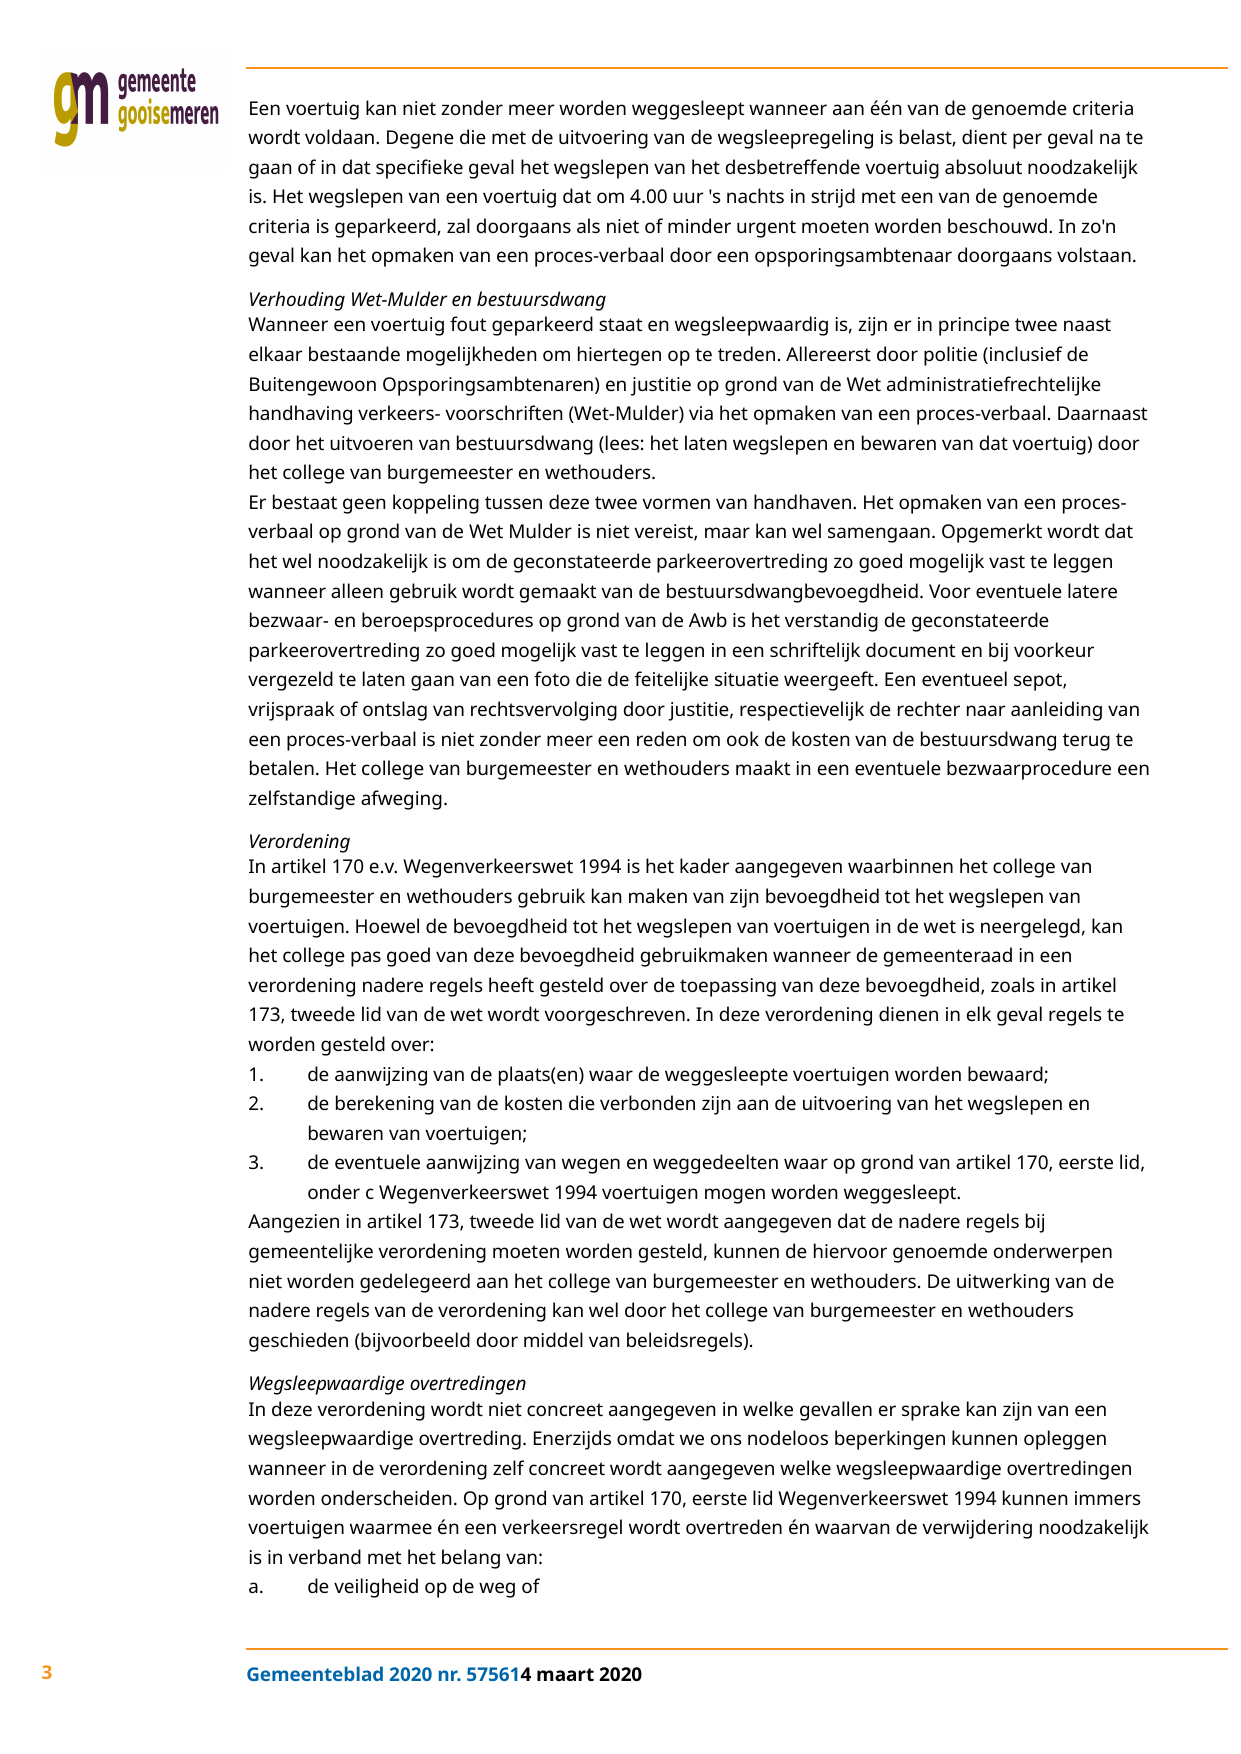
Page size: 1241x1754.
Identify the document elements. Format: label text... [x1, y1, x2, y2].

text Wegsleepwaardige overtredingen [248, 1370, 1152, 1396]
list de eventuele aanwijzing van wegen en weggedeelten waar op grond van artikel 170, eerste lid, onder c Wegenverkeerswet 1994 voertuigen mogen worden weggesleept. [248, 1149, 1152, 1205]
text In artikel 170 e.v. Wegenverkeerswet 1994 is het kader aangegeven waarbinnen het college van burgemeester en wethouders gebruik kan maken van zijn bevoegdheid tot het wegslepen van voertuigen. Hoewel de bevoegdheid tot het wegslepen van voertuigen in de wet is neergelegd, kan het college pas goed van deze bevoegdheid gebruikmaken wanneer de gemeenteraad in een verordening nadere regels heeft gesteld over de toepassing van deze bevoegdheid, zoals in artikel 173, tweede lid van de wet wordt voorgeschreven. In deze verordening dienen in elk geval regels te worden gesteld over: [248, 854, 1152, 1057]
list de aanwijzing van de plaats(en) waar de weggesleepte voertuigen worden bewaard; [248, 1061, 1152, 1087]
text Verordening [248, 828, 1152, 854]
text Er bestaat geen koppeling tussen deze twee vormen van handhaven. Het opmaken van een proces- verbaal op grond van de Wet Mulder is niet vereist, maar kan wel samengaan. Opgemerkt wordt dat het wel noodzakelijk is om de geconstateerde parkeerovertreding zo goed mogelijk vast te leggen wanneer alleen gebruik wordt gemaakt van de bestuursdwangbevoegdheid. Voor eventuele latere bezwaar- en beroepsprocedures op grond van de Awb is het verstandig de geconstateerde parkeerovertreding zo goed mogelijk vast te leggen in een schriftelijk document en bij voorkeur vergezeld te laten gaan van een foto die de feitelijke situatie weergeeft. Een eventueel sepot, vrijspraak of ontslag van rechtsvervolging door justitie, respectievelijk de rechter naar aanleiding van een proces-verbaal is niet zonder meer een reden om ook de kosten van de bestuursdwang terug te betalen. Het college van burgemeester en wethouders maakt in een eventuele bezwaarprocedure een zelfstandige afweging. [248, 489, 1152, 811]
text In deze verordening wordt niet concreet aangegeven in welke gevallen er sprake kan zijn van een wegsleepwaardige overtreding. Enerzijds omdat we ons nodeloos beperkingen kunnen opleggen wanneer in de verordening zelf concreet wordt aangegeven welke wegsleepwaardige overtredingen worden onderscheiden. Op grond van artikel 170, eerste lid Wegenverkeerswet 1994 kunnen immers voertuigen waarmee én een verkeersregel wordt overtreden én waarvan de verwijdering noodzakelijk is in verband met het belang van: [248, 1396, 1152, 1569]
list de veiligheid op de weg of [248, 1573, 1152, 1599]
picture [41, 47, 231, 172]
text Verhouding Wet-Mulder en bestuursdwang [248, 286, 1152, 312]
text Aangezien in artikel 173, tweede lid van de wet wordt aangegeven dat de nadere regels bij gemeentelijke verordening moeten worden gesteld, kunnen de hiervoor genoemde onderwerpen niet worden gedelegeerd aan het college van burgemeester en wethouders. De uitwerking van de nadere regels van de verordening kan wel door het college van burgemeester en wethouders geschieden (bijvoorbeeld door middel van beleidsregels). [248, 1209, 1152, 1353]
text Een voertuig kan niet zonder meer worden weggesleept wanneer aan één van de genoemde criteria wordt voldaan. Degene die met de uitvoering van de wegsleepregeling is belast, dient per geval na te gaan of in dat specifieke geval het wegslepen van het desbetreffende voertuig absoluut noodzakelijk is. Het wegslepen van een voertuig dat om 4.00 uur 's nachts in strijd met een van de genoemde criteria is geparkeerd, zal doorgaans als niet of minder urgent moeten worden beschouwd. In zo'n geval kan het opmaken van een proces-verbaal door een opsporingsambtenaar doorgaans volstaan. [248, 95, 1152, 268]
text Wanneer een voertuig fout geparkeerd staat en wegsleepwaardig is, zijn er in principe twee naast elkaar bestaande mogelijkheden om hiertegen op te treden. Allereerst door politie (inclusief de Buitengewoon Opsporingsambtenaren) en justitie op grond van de Wet administratiefrechtelijke handhaving verkeers- voorschriften (Wet-Mulder) via het opmaken van een proces-verbaal. Daarnaast door het uitvoeren van bestuursdwang (lees: het laten wegslepen en bewaren van dat voertuig) door het college van burgemeester en wethouders. [248, 312, 1152, 485]
list de berekening van de kosten die verbonden zijn aan de uitvoering van het wegslepen en bewaren van voertuigen; [248, 1090, 1152, 1146]
